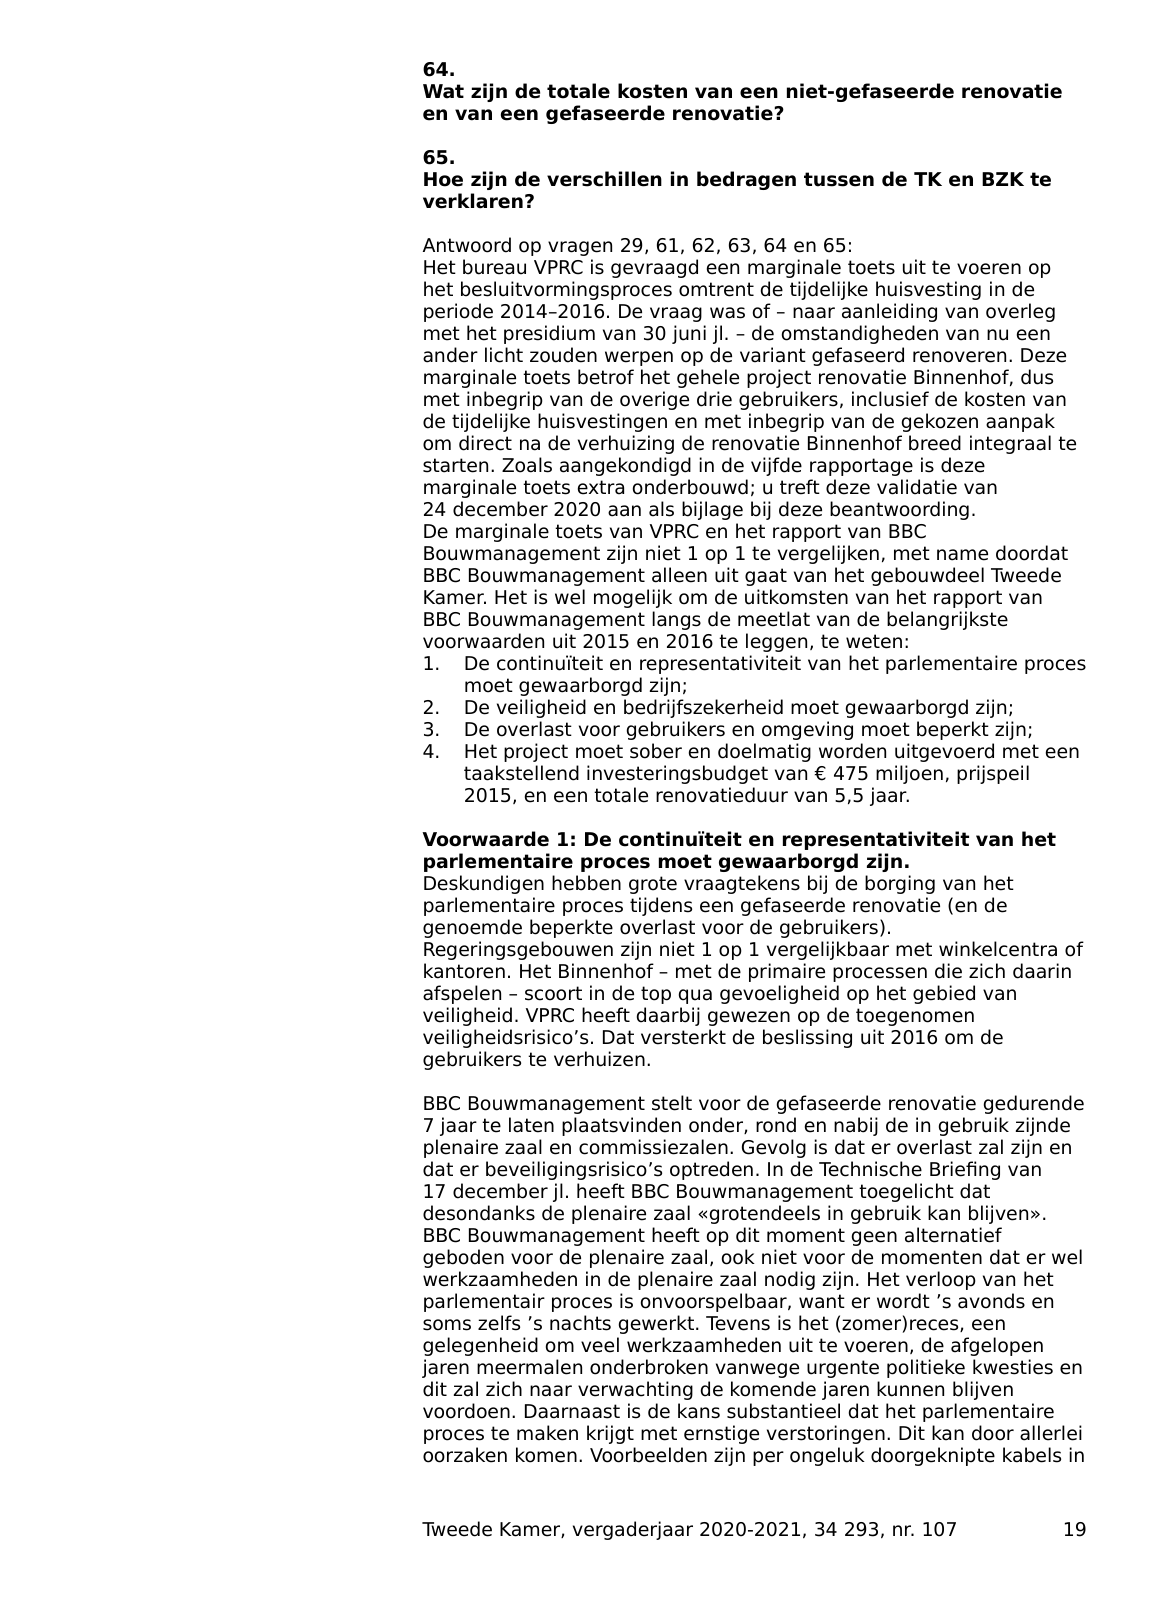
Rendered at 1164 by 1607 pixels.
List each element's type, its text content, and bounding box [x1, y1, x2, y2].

text 2. De veiligheid en bedrijfszekerheid moet gewaarborgd zijn; [422, 697, 1087, 719]
text 64. [422, 59, 1087, 81]
text Hoe zijn de verschillen in bedragen tussen de TK en BZK te verklaren? [422, 169, 1087, 213]
text Antwoord op vragen 29, 61, 62, 63, 64 en 65: [422, 235, 1087, 257]
text 1. De continuïteit en representativiteit van het parlementaire proces moet gewaarborgd zijn; [422, 653, 1087, 697]
text Deskundigen hebben grote vraagtekens bij de borging van het parlementaire proces tijdens een gefaseerde renovatie (en de genoemde beperkte overlast voor de gebruikers). Regeringsgebouwen zijn niet 1 op 1 vergelijkbaar met winkelcentra of kantoren. Het Binnenhof – met de primaire processen die zich daarin afspelen – scoort in de top qua gevoeligheid op het gebied van veiligheid. VPRC heeft daarbij gewezen op de toegenomen veiligheidsrisico’s. Dat versterkt de beslissing uit 2016 om de gebruikers te verhuizen. [422, 873, 1087, 1071]
text BBC Bouwmanagement stelt voor de gefaseerde renovatie gedurende 7 jaar te laten plaatsvinden onder, rond en nabij de in gebruik zijnde plenaire zaal en commissiezalen. Gevolg is dat er overlast zal zijn en dat er beveiligingsrisico’s optreden. In de Technische Briefing van 17 december jl. heeft BBC Bouwmanagement toegelicht dat desondanks de plenaire zaal «grotendeels in gebruik kan blijven». BBC Bouwmanagement heeft op dit moment geen alternatief geboden voor de plenaire zaal, ook niet voor de momenten dat er wel werkzaamheden in de plenaire zaal nodig zijn. Het verloop van het parlementair proces is onvoorspelbaar, want er wordt ’s avonds en soms zelfs ’s nachts gewerkt. Tevens is het (zomer)reces, een gelegenheid om veel werkzaamheden uit te voeren, de afgelopen jaren meermalen onderbroken vanwege urgente politieke kwesties en dit zal zich naar verwachting de komende jaren kunnen blijven voordoen. Daarnaast is de kans substantieel dat het parlementaire proces te maken krijgt met ernstige verstoringen. Dit kan door allerlei oorzaken komen. Voorbeelden zijn per ongeluk doorgeknipte kabels in [422, 1093, 1087, 1467]
text 4. Het project moet sober en doelmatig worden uitgevoerd met een taakstellend investeringsbudget van € 475 miljoen, prijspeil 2015, en een totale renovatieduur van 5,5 jaar. [422, 741, 1087, 807]
text De marginale toets van VPRC en het rapport van BBC Bouwmanagement zijn niet 1 op 1 te vergelijken, met name doordat BBC Bouwmanagement alleen uit gaat van het gebouwdeel Tweede Kamer. Het is wel mogelijk om de uitkomsten van het rapport van BBC Bouwmanagement langs de meetlat van de belangrijkste voorwaarden uit 2015 en 2016 te leggen, te weten: [422, 521, 1087, 653]
text 65. [422, 147, 1087, 169]
text Wat zijn de totale kosten van een niet-gefaseerde renovatie en van een gefaseerde renovatie? [422, 81, 1087, 125]
text Voorwaarde 1: De continuïteit en representativiteit van het parlementaire proces moet gewaarborgd zijn. [422, 829, 1087, 873]
text 3. De overlast voor gebruikers en omgeving moet beperkt zijn; [422, 719, 1087, 741]
text Het bureau VPRC is gevraagd een marginale toets uit te voeren op het besluitvormingsproces omtrent de tijdelijke huisvesting in de periode 2014–2016. De vraag was of – naar aanleiding van overleg met het presidium van 30 juni jl. – de omstandigheden van nu een ander licht zouden werpen op de variant gefaseerd renoveren. Deze marginale toets betrof het gehele project renovatie Binnenhof, dus met inbegrip van de overige drie gebruikers, inclusief de kosten van de tijdelijke huisvestingen en met inbegrip van de gekozen aanpak om direct na de verhuizing de renovatie Binnenhof breed integraal te starten. Zoals aangekondigd in de vijfde rapportage is deze marginale toets extra onderbouwd; u treft deze validatie van 24 december 2020 aan als bijlage bij deze beantwoording. [422, 257, 1087, 521]
